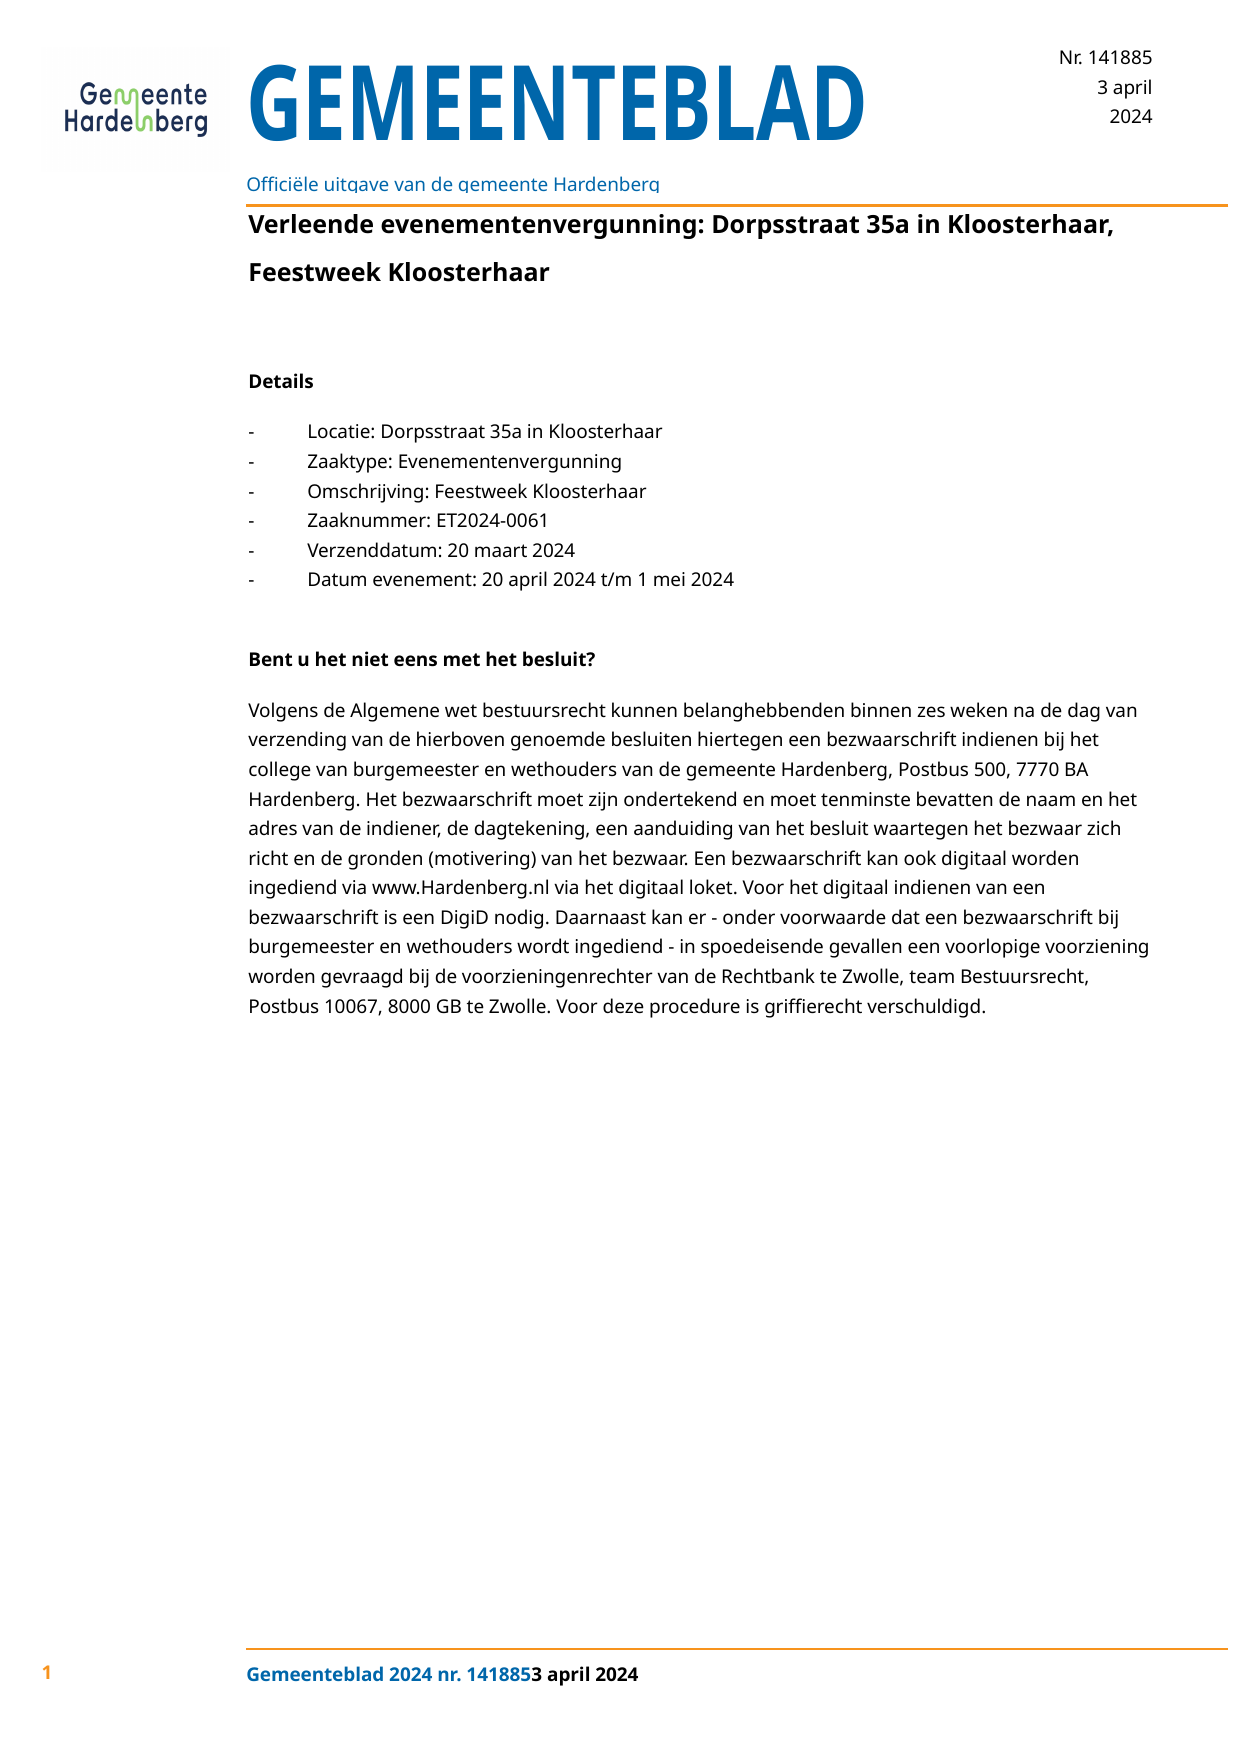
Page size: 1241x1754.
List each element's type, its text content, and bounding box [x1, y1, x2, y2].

list Zaaktype: Evenementenvergunning [248, 448, 1152, 474]
text Details [248, 368, 1152, 394]
text Verleende evenementenvergunning: Dorpsstraat 35a in Kloosterhaar, Feestweek Kloosterhaar [248, 207, 1152, 288]
list Omschrijving: Feestweek Kloosterhaar [248, 478, 1152, 504]
list Verzenddatum: 20 maart 2024 [248, 537, 1152, 563]
list Datum evenement: 20 april 2024 t/m 1 mei 2024 [248, 567, 1152, 592]
list Zaaknummer: ET2024-0061 [248, 507, 1152, 533]
picture [41, 47, 231, 172]
text Volgens de Algemene wet bestuursrecht kunnen belanghebbenden binnen zes weken na de dag van verzending van de hierboven genoemde besluiten hiertegen een bezwaarschrift indienen bij het college van burgemeester en wethouders van de gemeente Hardenberg, Postbus 500, 7770 BA Hardenberg. Het bezwaarschrift moet zijn ondertekend en moet tenminste bevatten de naam en het adres van de indiener, de dagtekening, een aanduiding van het besluit waartegen het bezwaar zich richt en de gronden (motivering) van het bezwaar. Een bezwaarschrift kan ook digitaal worden ingediend via www.Hardenberg.nl via het digitaal loket. Voor het digitaal indienen van een bezwaarschrift is een DigiD nodig. Daarnaast kan er - onder voorwaarde dat een bezwaarschrift bij burgemeester en wethouders wordt ingediend - in spoedeisende gevallen een voorlopige voorziening worden gevraagd bij de voorzieningenrechter van de Rechtbank te Zwolle, team Bestuursrecht, Postbus 10067, 8000 GB te Zwolle. Voor deze procedure is griffierecht verschuldigd. [248, 697, 1152, 1019]
text Bent u het niet eens met het besluit? [248, 647, 1152, 672]
list Locatie: Dorpsstraat 35a in Kloosterhaar [248, 419, 1152, 444]
